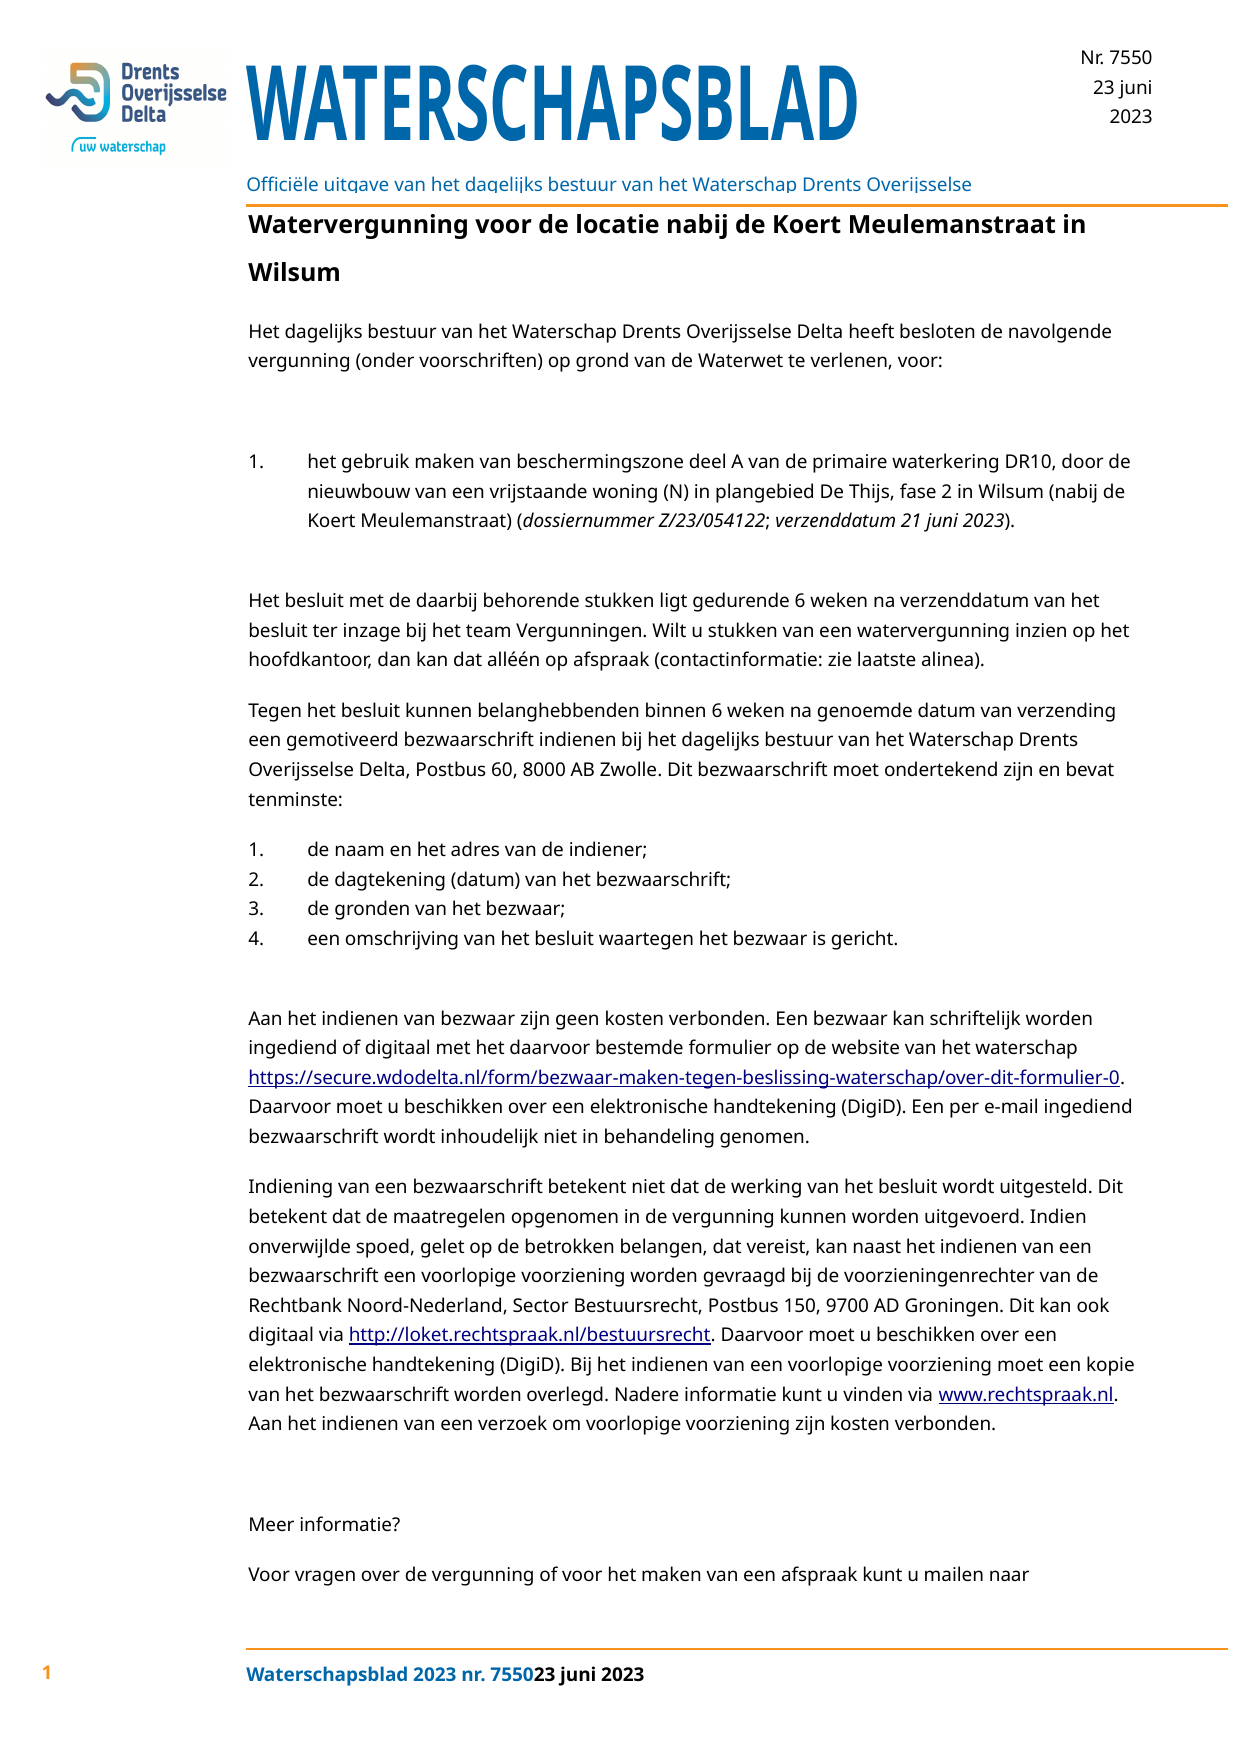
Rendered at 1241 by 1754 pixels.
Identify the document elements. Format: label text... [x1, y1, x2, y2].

text Voor vragen over de vergunning of voor het maken van een afspraak kunt u mailen naar [248, 1562, 1152, 1587]
text Het dagelijks bestuur van het Waterschap Drents Overijsselse Delta heeft besloten de navolgende vergunning (onder voorschriften) op grond van de Waterwet te verlenen, voor: [248, 318, 1152, 373]
list het gebruik maken van beschermingszone deel A van de primaire waterkering DR10, door de nieuwbouw van een vrijstaande woning (N) in plangebied De Thijs, fase 2 in Wilsum (nabij de Koert Meulemanstraat) (dossiernummer Z/23/054122; verzenddatum 21 juni 2023). [248, 448, 1152, 533]
text Indiening van een bezwaarschrift betekent niet dat de werking van het besluit wordt uitgesteld. Dit betekent dat de maatregelen opgenomen in de vergunning kunnen worden uitgevoerd. Indien onverwijlde spoed, gelet op de betrokken belangen, dat vereist, kan naast het indienen van een bezwaarschrift een voorlopige voorziening worden gevraagd bij de voorzieningenrechter van de Rechtbank Noord-Nederland, Sector Bestuursrecht, Postbus 150, 9700 AD Groningen. Dit kan ook digitaal via http://loket.rechtspraak.nl/bestuursrecht. Daarvoor moet u beschikken over een elektronische handtekening (DigiD). Bij het indienen van een voorlopige voorziening moet een kopie van het bezwaarschrift worden overlegd. Nadere informatie kunt u vinden via www.rechtspraak.nl. Aan het indienen van een verzoek om voorlopige voorziening zijn kosten verbonden. [248, 1174, 1152, 1436]
picture [41, 47, 231, 172]
list een omschrijving van het besluit waartegen het bezwaar is gericht. [248, 925, 1152, 951]
text Aan het indienen van bezwaar zijn geen kosten verbonden. Een bezwaar kan schriftelijk worden ingediend of digitaal met het daarvoor bestemde formulier op de website van het waterschap https://secure.wdodelta.nl/form/bezwaar-maken-tegen-beslissing-waterschap/over-dit-formulier-0. Daarvoor moet u beschikken over een elektronische handtekening (DigiD). Een per e-mail ingediend bezwaarschrift wordt inhoudelijk niet in behandeling genomen. [248, 1005, 1152, 1149]
text Tegen het besluit kunnen belanghebbenden binnen 6 weken na genoemde datum van verzending een gemotiveerd bezwaarschrift indienen bij het dagelijks bestuur van het Waterschap Drents Overijsselse Delta, Postbus 60, 8000 AB Zwolle. Dit bezwaarschrift moet ondertekend zijn en bevat tenminste: [248, 697, 1152, 812]
text Het besluit met de daarbij behorende stukken ligt gedurende 6 weken na verzenddatum van het besluit ter inzage bij het team Vergunningen. Wilt u stukken van een watervergunning inzien op het hoofdkantoor, dan kan dat alléén op afspraak (contactinformatie: zie laatste alinea). [248, 587, 1152, 672]
list de dagtekening (datum) van het bezwaarschrift; [248, 866, 1152, 892]
list de naam en het adres van de indiener; [248, 836, 1152, 862]
text Watervergunning voor de locatie nabij de Koert Meulemanstraat in Wilsum [248, 207, 1152, 288]
list de gronden van het bezwaar; [248, 895, 1152, 921]
text Meer informatie? [248, 1511, 1152, 1537]
